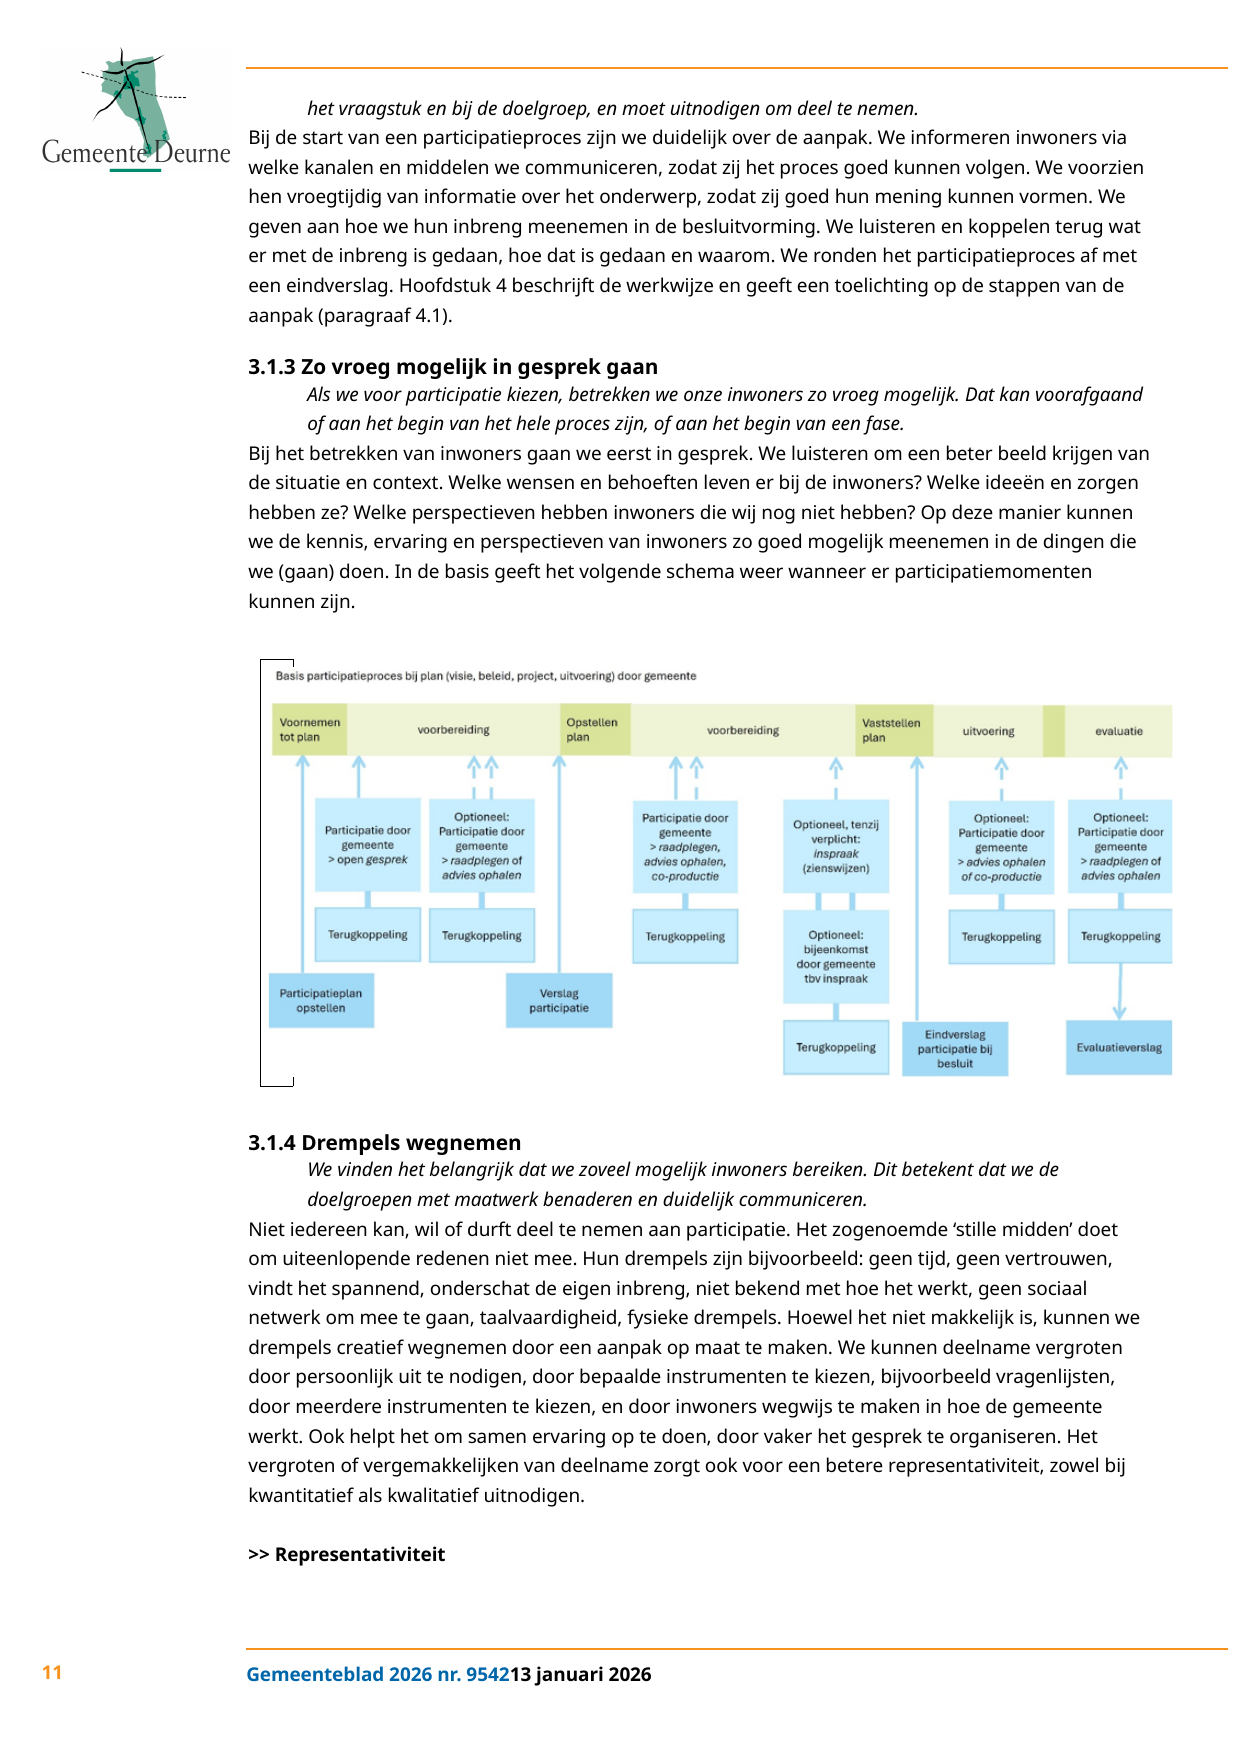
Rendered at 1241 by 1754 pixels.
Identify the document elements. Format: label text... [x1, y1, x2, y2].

picture [268, 667, 1173, 1077]
text Niet iedereen kan, wil of durft deel te nemen aan participatie. Het zogenoemde ‘stille midden’ doet om uiteenlopende redenen niet mee. Hun drempels zijn bijvoorbeeld: geen tijd, geen vertrouwen, vindt het spannend, onderschat de eigen inbreng, niet bekend met hoe het werkt, geen sociaal netwerk om mee te gaan, taalvaardigheid, fysieke drempels. Hoewel het niet makkelijk is, kunnen we drempels creatief wegnemen door een aanpak op maat te maken. We kunnen deelname vergroten door persoonlijk uit te nodigen, door bepaalde instrumenten te kiezen, bijvoorbeeld vragenlijsten, door meerdere instrumenten te kiezen, en door inwoners wegwijs te maken in hoe de gemeente werkt. Ook helpt het om samen ervaring op te doen, door vaker het gesprek te organiseren. Het vergroten of vergemakkelijken van deelname zorgt ook voor een betere representativiteit, zowel bij kwantitatief als kwalitatief uitnodigen. [248, 1216, 1152, 1508]
text Bij het betrekken van inwoners gaan we eerst in gesprek. We luisteren om een beter beeld krijgen van de situatie en context. Welke wensen en behoeften leven er bij de inwoners? Welke ideeën en zorgen hebben ze? Welke perspectieven hebben inwoners die wij nog niet hebben? Op deze manier kunnen we de kennis, ervaring en perspectieven van inwoners zo goed mogelijk meenemen in de dingen die we (gaan) doen. In de basis geeft het volgende schema weer wanneer er participatiemomenten kunnen zijn. [248, 440, 1152, 613]
list We vinden het belangrijk dat we zoveel mogelijk inwoners bereiken. Dit betekent dat we de doelgroepen met maatwerk benaderen en duidelijk communiceren. [248, 1157, 1152, 1212]
text Bij de start van een participatieproces zijn we duidelijk over de aanpak. We informeren inwoners via welke kanalen en middelen we communiceren, zodat zij het proces goed kunnen volgen. We voorzien hen vroegtijdig van informatie over het onderwerp, zodat zij goed hun mening kunnen vormen. We geven aan hoe we hun inbreng meenemen in de besluitvorming. We luisteren en koppelen terug wat er met de inbreng is gedaan, hoe dat is gedaan en waarom. We ronden het participatieproces af met een eindverslag. Hoofdstuk 4 beschrijft de werkwijze en geeft een toelichting op de stappen van de aanpak (paragraaf 4.1). [248, 124, 1152, 328]
table_header >> Representativiteit [248, 1541, 1152, 1567]
text 3.1.4 Drempels wegnemen [248, 1128, 1152, 1157]
list Als we voor participatie kiezen, betrekken we onze inwoners zo vroeg mogelijk. Dat kan voorafgaand of aan het begin van het hele proces zijn, of aan het begin van een fase. [248, 381, 1152, 436]
text 3.1.3 Zo vroeg mogelijk in gesprek gaan [248, 352, 1152, 381]
list het vraagstuk en bij de doelgroep, en moet uitnodigen om deel te nemen. [248, 95, 1152, 121]
picture [41, 47, 231, 172]
